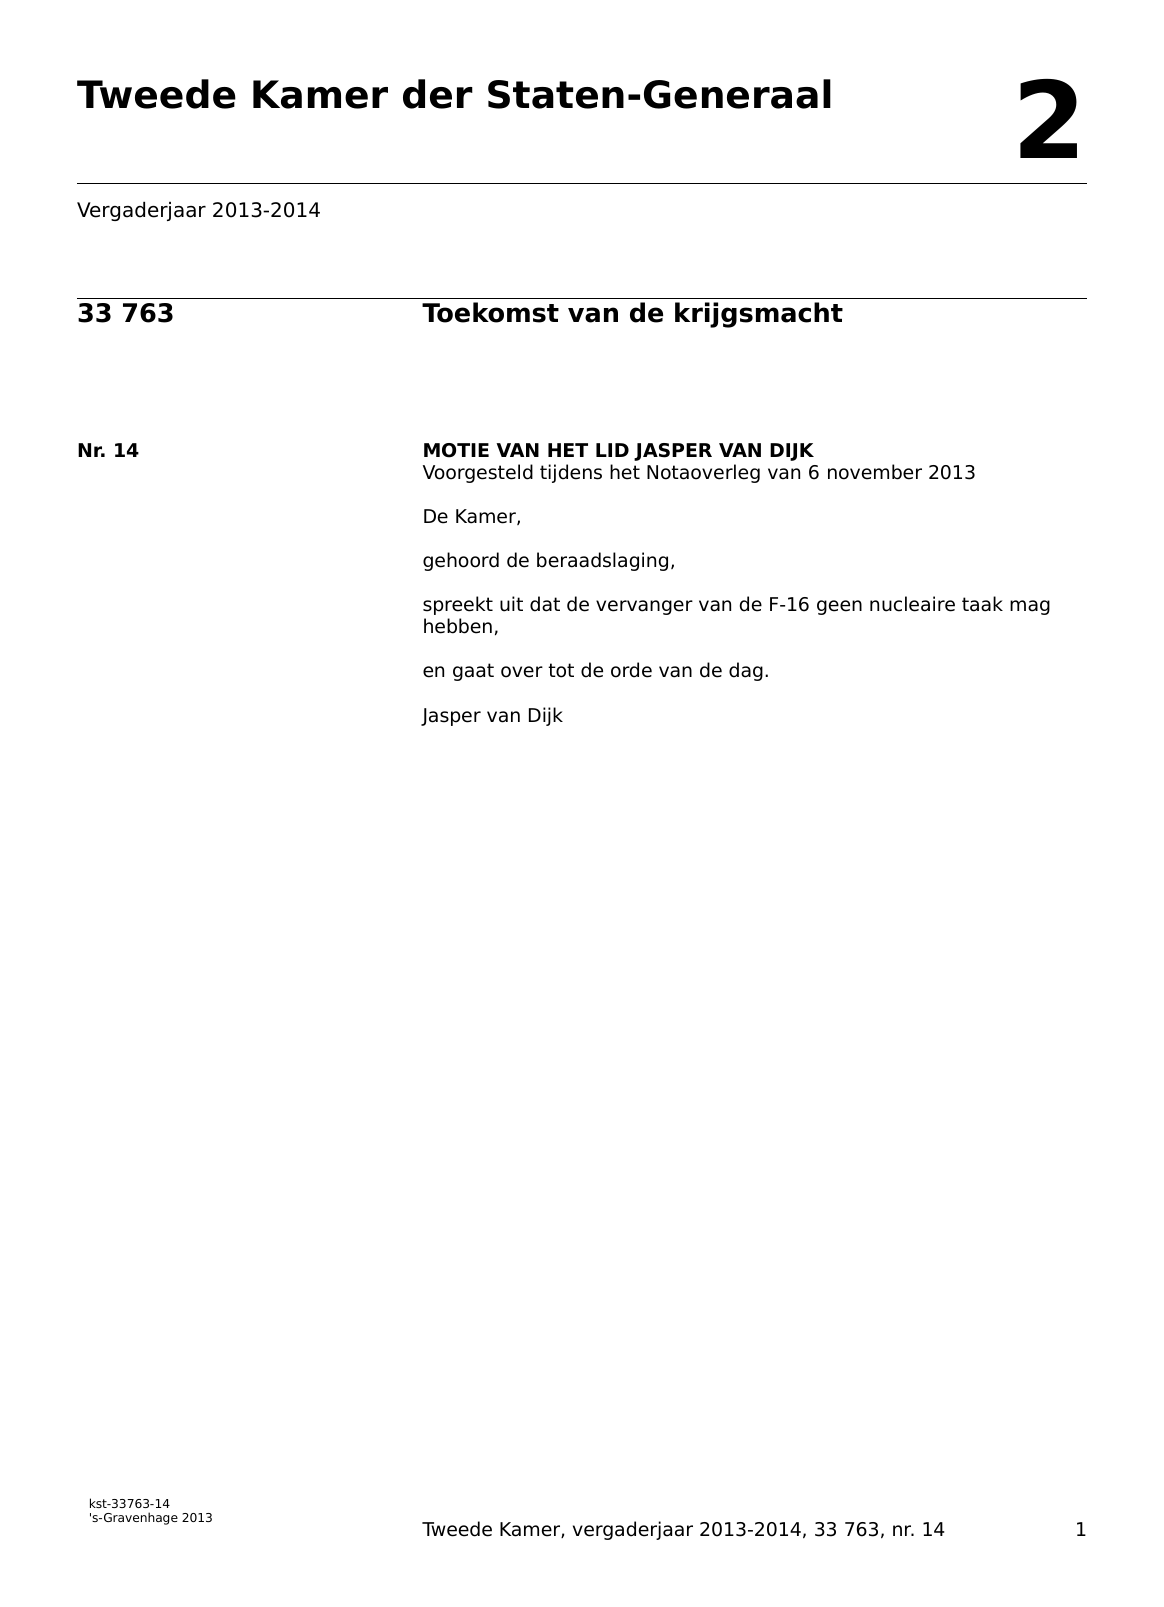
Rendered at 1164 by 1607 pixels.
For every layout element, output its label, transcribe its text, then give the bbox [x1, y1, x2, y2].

text gehoord de beraadslaging, [422, 550, 1087, 572]
text De Kamer, [422, 506, 1087, 528]
text Voorgesteld tijdens het Notaoverleg van 6 november 2013 [422, 462, 1087, 484]
table_cell Vergaderjaar 2013-2014 [77, 184, 1087, 298]
subtitle Nr. 14 MOTIE VAN HET LID JASPER VAN DIJK [77, 440, 1087, 462]
text en gaat over tot de orde van de dag. [422, 660, 1087, 682]
text Jasper van Dijk [422, 704, 1087, 726]
table_header 2 [886, 59, 1087, 183]
text kst-33763-14 [88, 1497, 323, 1511]
text 's-Gravenhage 2013 [88, 1511, 323, 1525]
subtitle 33 763 Toekomst van de krijgsmacht [77, 299, 1087, 329]
text spreekt uit dat de vervanger van de F-16 geen nucleaire taak mag hebben, [422, 594, 1087, 638]
table_header Tweede Kamer der Staten-Generaal [77, 59, 886, 183]
